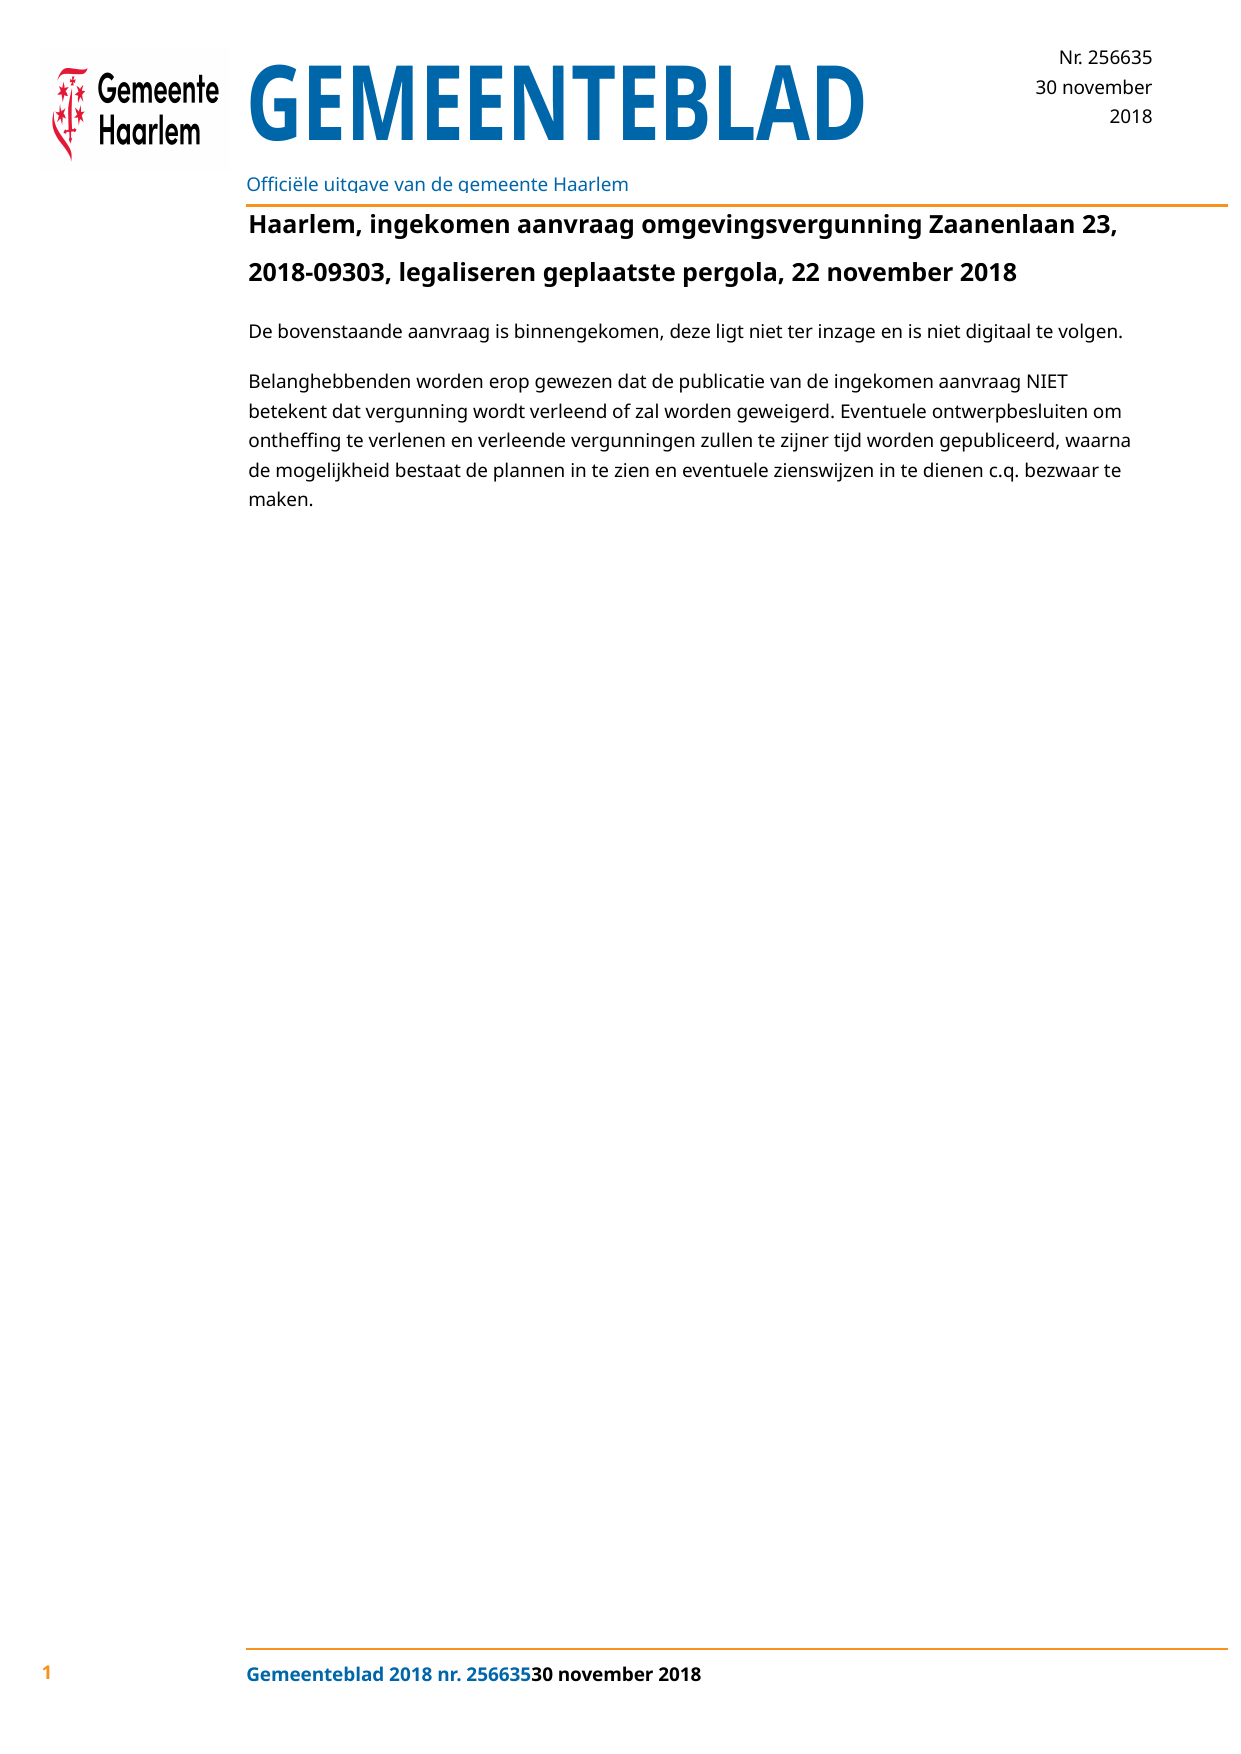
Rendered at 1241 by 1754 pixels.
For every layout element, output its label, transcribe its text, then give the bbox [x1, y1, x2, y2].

picture [41, 47, 231, 172]
text De bovenstaande aanvraag is binnengekomen, deze ligt niet ter inzage en is niet digitaal te volgen. [248, 318, 1152, 344]
text Belanghebbenden worden erop gewezen dat de publicatie van de ingekomen aanvraag NIET betekent dat vergunning wordt verleend of zal worden geweigerd. Eventuele ontwerpbesluiten om ontheffing te verlenen en verleende vergunningen zullen te zijner tijd worden gepubliceerd, waarna de mogelijkheid bestaat de plannen in te zien en eventuele zienswijzen in te dienen c.q. bezwaar te maken. [248, 368, 1152, 512]
text Haarlem, ingekomen aanvraag omgevingsvergunning Zaanenlaan 23, 2018-09303, legaliseren geplaatste pergola, 22 november 2018 [248, 207, 1152, 288]
